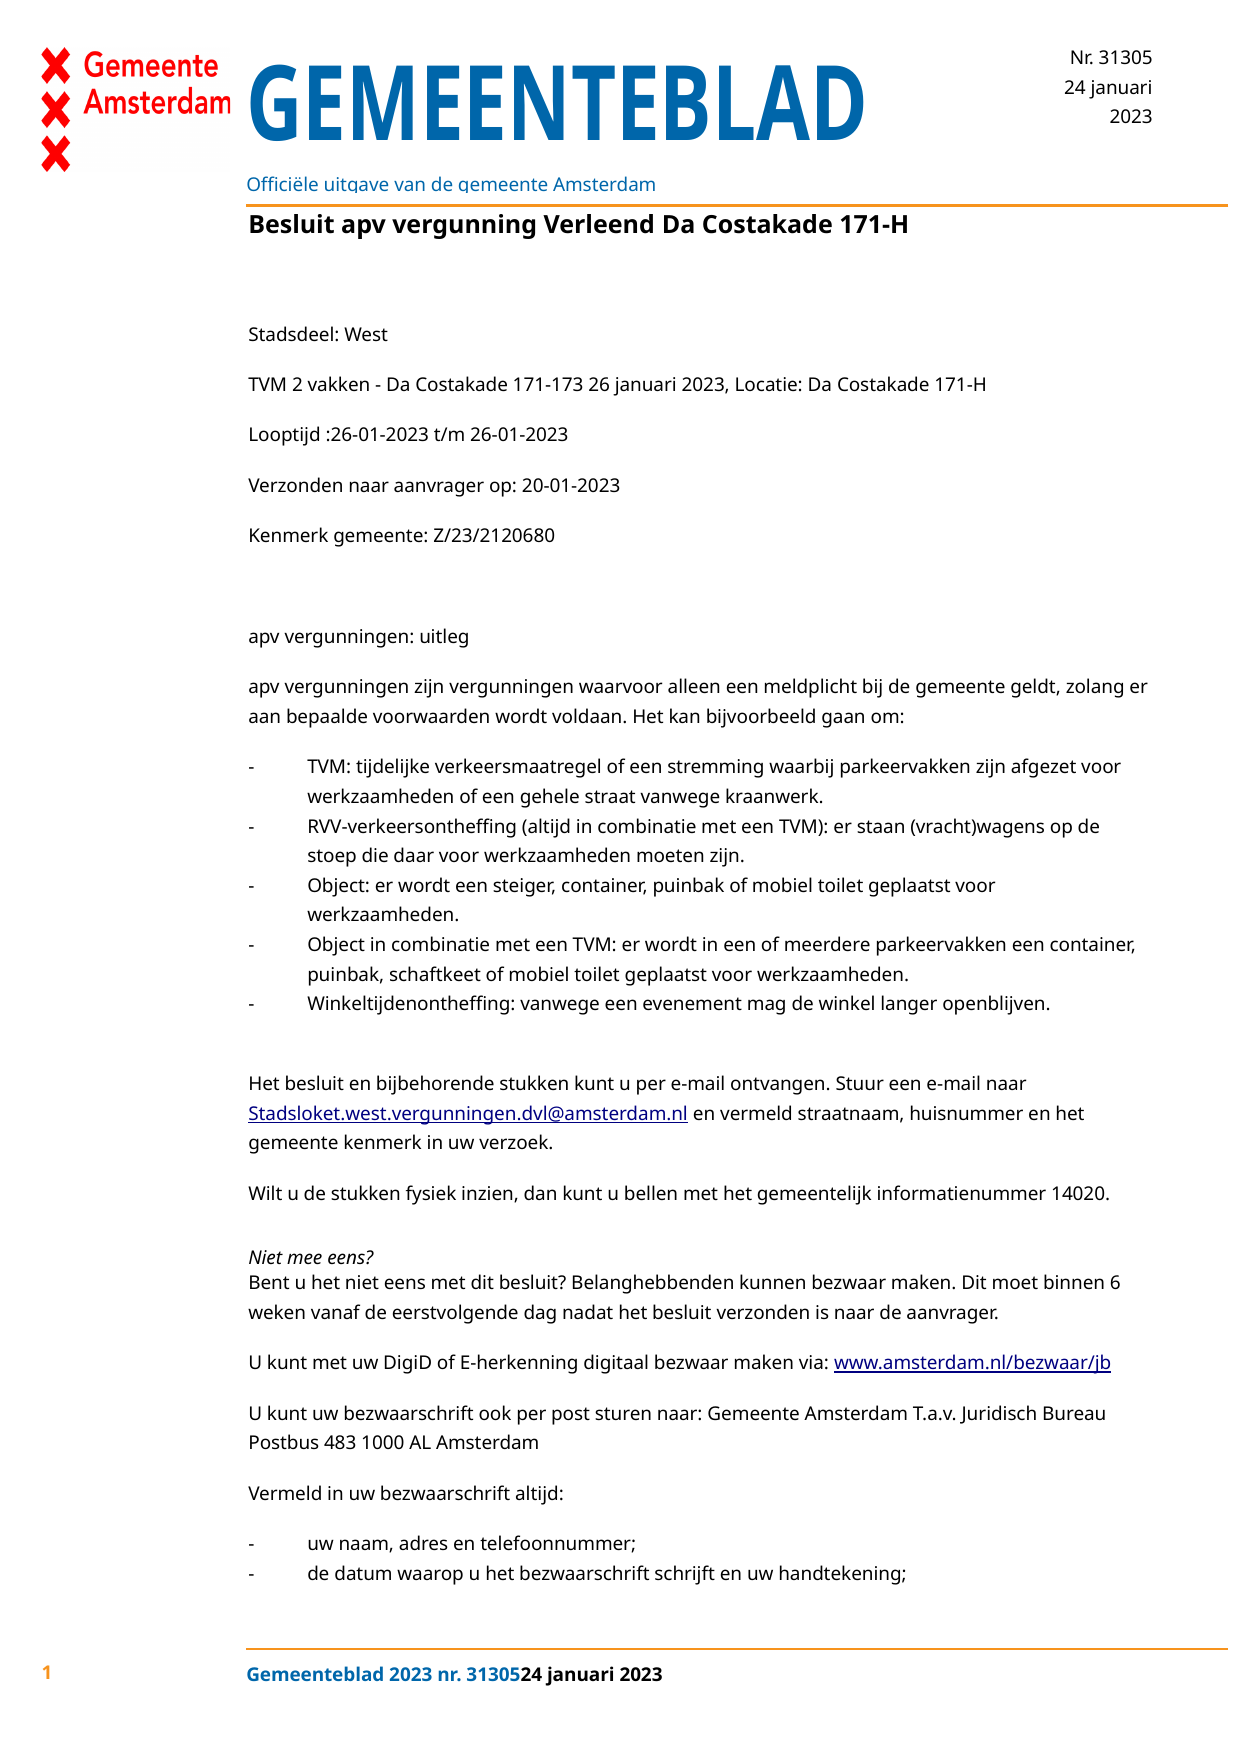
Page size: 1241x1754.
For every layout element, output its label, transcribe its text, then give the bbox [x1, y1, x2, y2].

list Object in combinatie met een TVM: er wordt in een of meerdere parkeervakken een container, puinbak, schaftkeet of mobiel toilet geplaatst voor werkzaamheden. [248, 931, 1152, 986]
text Looptijd :26-01-2023 t/m 26-01-2023 [248, 422, 1152, 447]
text Het besluit en bijbehorende stukken kunt u per e-mail ontvangen. Stuur een e-mail naar Stadsloket.west.vergunningen.dvl@amsterdam.nl en vermeld straatnaam, huisnummer en het gemeente kenmerk in uw verzoek. [248, 1070, 1152, 1155]
text apv vergunningen: uitleg [248, 623, 1152, 649]
text apv vergunningen zijn vergunningen waarvoor alleen een meldplicht bij de gemeente geldt, zolang er aan bepaalde voorwaarden wordt voldaan. Het kan bijvoorbeeld gaan om: [248, 674, 1152, 729]
text TVM 2 vakken - Da Costakade 171-173 26 januari 2023, Locatie: Da Costakade 171-H [248, 371, 1152, 397]
list Object: er wordt een steiger, container, puinbak of mobiel toilet geplaatst voor werkzaamheden. [248, 872, 1152, 927]
text U kunt met uw DigiD of E-herkenning digitaal bezwaar maken via: www.amsterdam.nl/bezwaar/jb [248, 1349, 1152, 1375]
text Vermeld in uw bezwaarschrift altijd: [248, 1480, 1152, 1506]
text Bent u het niet eens met dit besluit? Belanghebbenden kunnen bezwaar maken. Dit moet binnen 6 weken vanaf de eerstvolgende dag nadat het besluit verzonden is naar de aanvrager. [248, 1269, 1152, 1325]
text Verzonden naar aanvrager op: 20-01-2023 [248, 472, 1152, 498]
text Wilt u de stukken fysiek inzien, dan kunt u bellen met het gemeentelijk informatienummer 14020. [248, 1180, 1152, 1206]
text Besluit apv vergunning Verleend Da Costakade 171-H [248, 207, 1152, 241]
text Stadsdeel: West [248, 321, 1152, 346]
list uw naam, adres en telefoonnummer; [248, 1530, 1152, 1556]
list Winkeltijdenontheffing: vanwege een evenement mag de winkel langer openblijven. [248, 990, 1152, 1016]
text U kunt uw bezwaarschrift ook per post sturen naar: Gemeente Amsterdam T.a.v. Juridisch Bureau Postbus 483 1000 AL Amsterdam [248, 1400, 1152, 1455]
text Kenmerk gemeente: Z/23/2120680 [248, 522, 1152, 548]
text Niet mee eens? [248, 1244, 1152, 1269]
list TVM: tijdelijke verkeersmaatregel of een stremming waarbij parkeervakken zijn afgezet voor werkzaamheden of een gehele straat vanwege kraanwerk. [248, 754, 1152, 809]
list RVV-verkeersontheffing (altijd in combinatie met een TVM): er staan (vracht)wagens op de stoep die daar voor werkzaamheden moeten zijn. [248, 813, 1152, 868]
picture [41, 47, 231, 172]
list de datum waarop u het bezwaarschrift schrijft en uw handtekening; [248, 1560, 1152, 1586]
